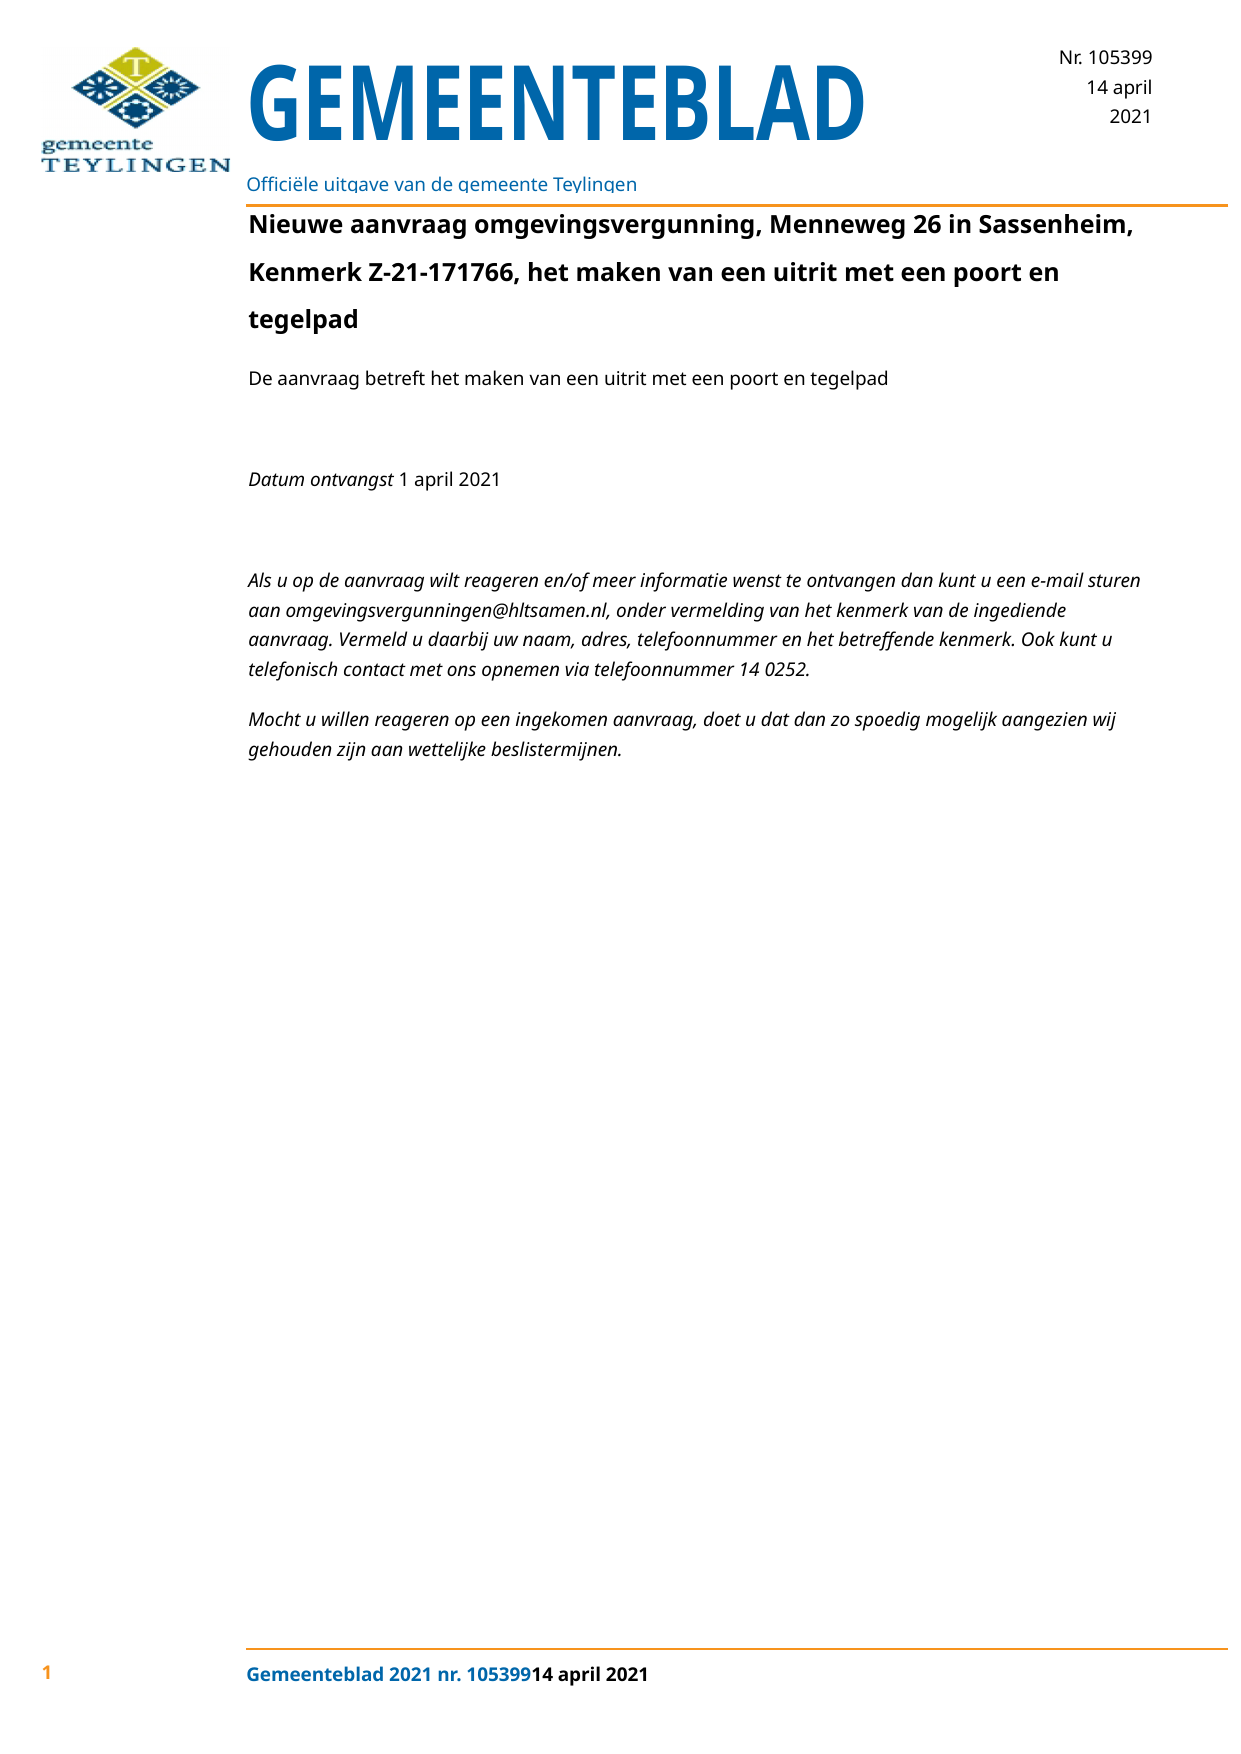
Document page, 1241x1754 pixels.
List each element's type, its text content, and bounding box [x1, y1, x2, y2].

text Mocht u willen reageren op een ingekomen aanvraag, doet u dat dan zo spoedig mogelijk aangezien wij gehouden zijn aan wettelijke beslistermijnen. [248, 706, 1152, 762]
text Als u op de aanvraag wilt reageren en/of meer informatie wenst te ontvangen dan kunt u een e-mail sturen aan omgevingsvergunningen@hltsamen.nl, onder vermelding van het kenmerk van de ingediende aanvraag. Vermeld u daarbij uw naam, adres, telefoonnummer en het betreffende kenmerk. Ook kunt u telefonisch contact met ons opnemen via telefoonnummer 14 0252. [248, 567, 1152, 682]
picture [41, 47, 231, 172]
text De aanvraag betreft het maken van een uitrit met een poort en tegelpad [248, 366, 1152, 391]
text Nieuwe aanvraag omgevingsvergunning, Menneweg 26 in Sassenheim, Kenmerk Z-21-171766, het maken van een uitrit met een poort en tegelpad [248, 207, 1152, 336]
text Datum ontvangst 1 april 2021 [248, 466, 1152, 492]
